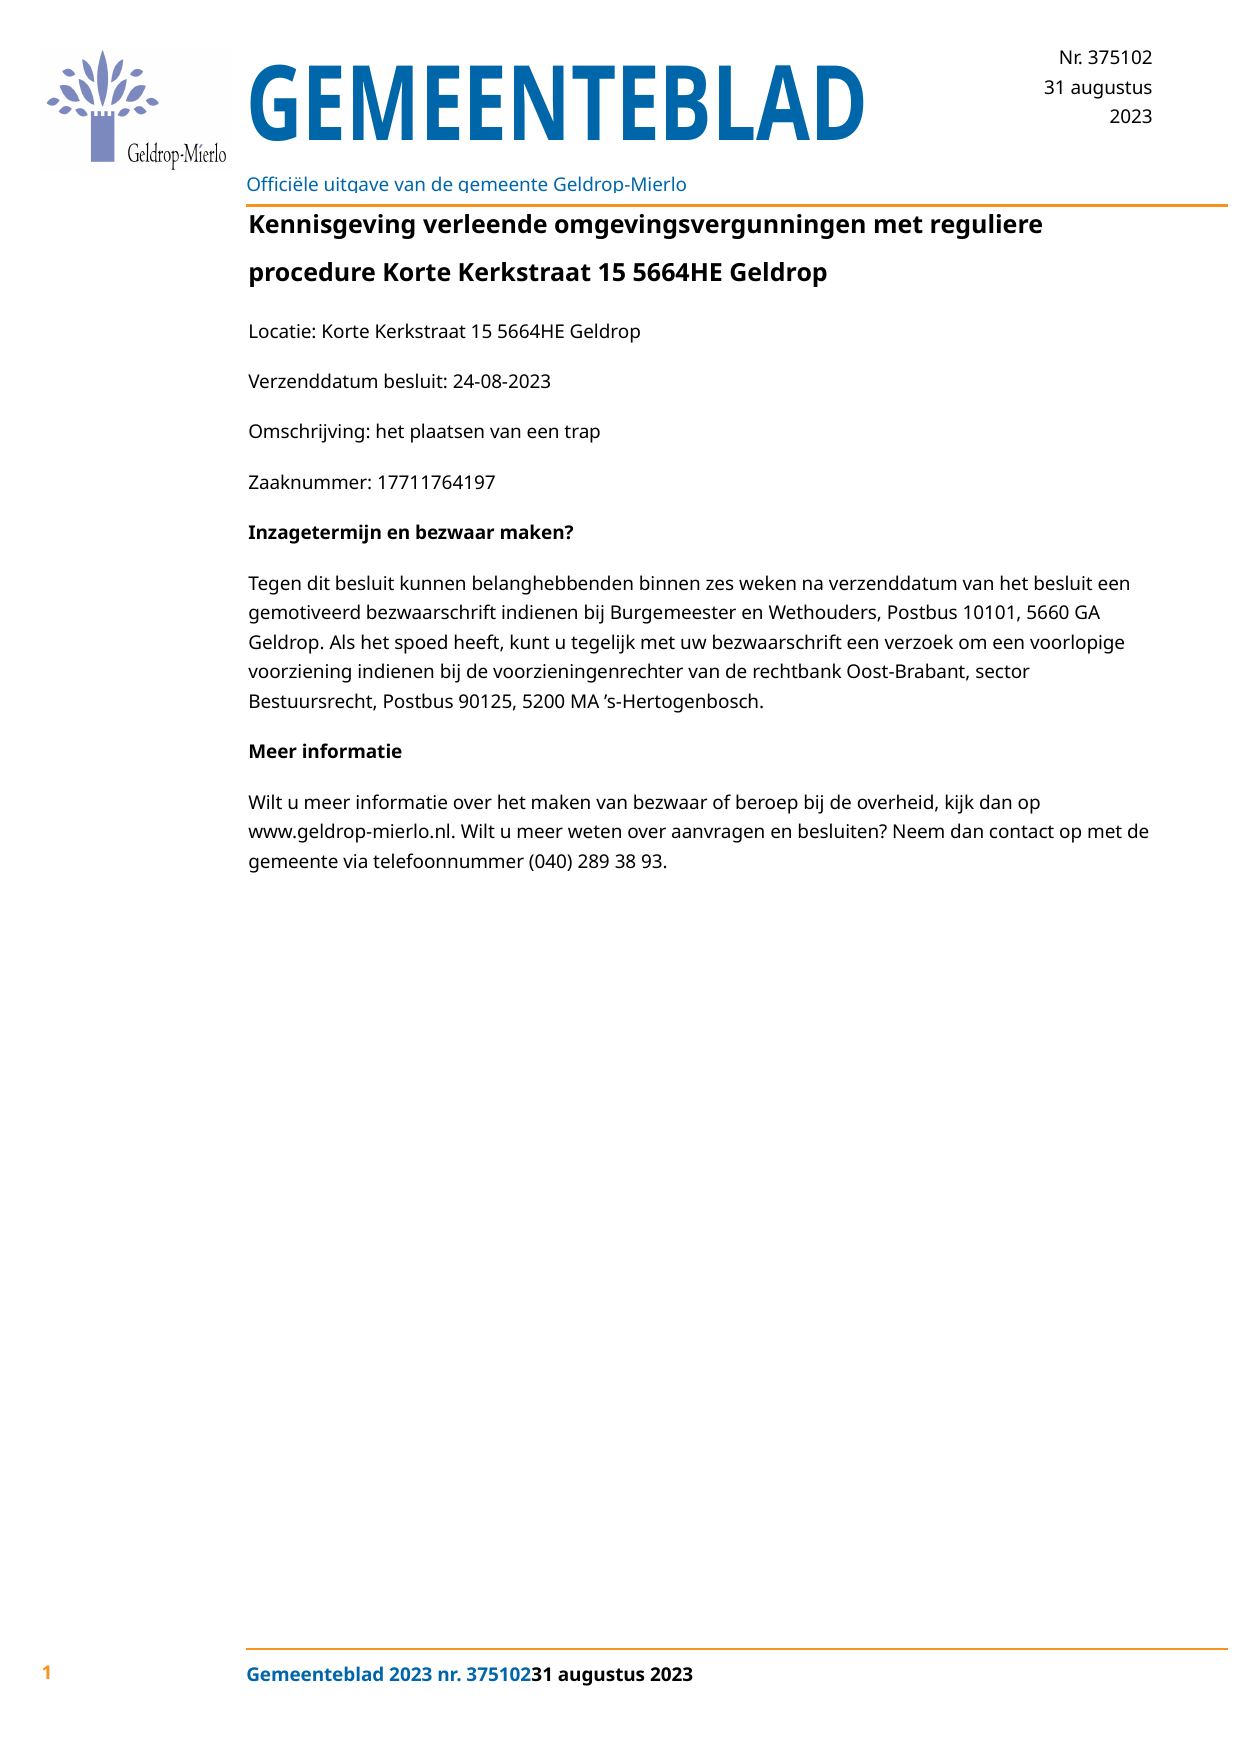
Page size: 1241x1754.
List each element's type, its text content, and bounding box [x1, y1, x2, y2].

picture [41, 47, 231, 172]
text Meer informatie [248, 739, 1152, 764]
text Omschrijving: het plaatsen van een trap [248, 419, 1152, 444]
text Tegen dit besluit kunnen belanghebbenden binnen zes weken na verzenddatum van het besluit een gemotiveerd bezwaarschrift indienen bij Burgemeester en Wethouders, Postbus 10101, 5660 GA Geldrop. Als het spoed heeft, kunt u tegelijk met uw bezwaarschrift een verzoek om een voorlopige voorziening indienen bij de voorzieningenrechter van de rechtbank Oost-Brabant, sector Bestuursrecht, Postbus 90125, 5200 MA ’s-Hertogenbosch. [248, 570, 1152, 714]
text Verzenddatum besluit: 24-08-2023 [248, 368, 1152, 394]
text Wilt u meer informatie over het maken van bezwaar of beroep bij de overheid, kijk dan op www.geldrop-mierlo.nl. Wilt u meer weten over aanvragen en besluiten? Neem dan contact op met de gemeente via telefoonnummer (040) 289 38 93. [248, 789, 1152, 874]
text Locatie: Korte Kerkstraat 15 5664HE Geldrop [248, 318, 1152, 344]
text Zaaknummer: 17711764197 [248, 469, 1152, 495]
text Kennisgeving verleende omgevingsvergunningen met reguliere procedure Korte Kerkstraat 15 5664HE Geldrop [248, 207, 1152, 288]
text Inzagetermijn en bezwaar maken? [248, 519, 1152, 545]
